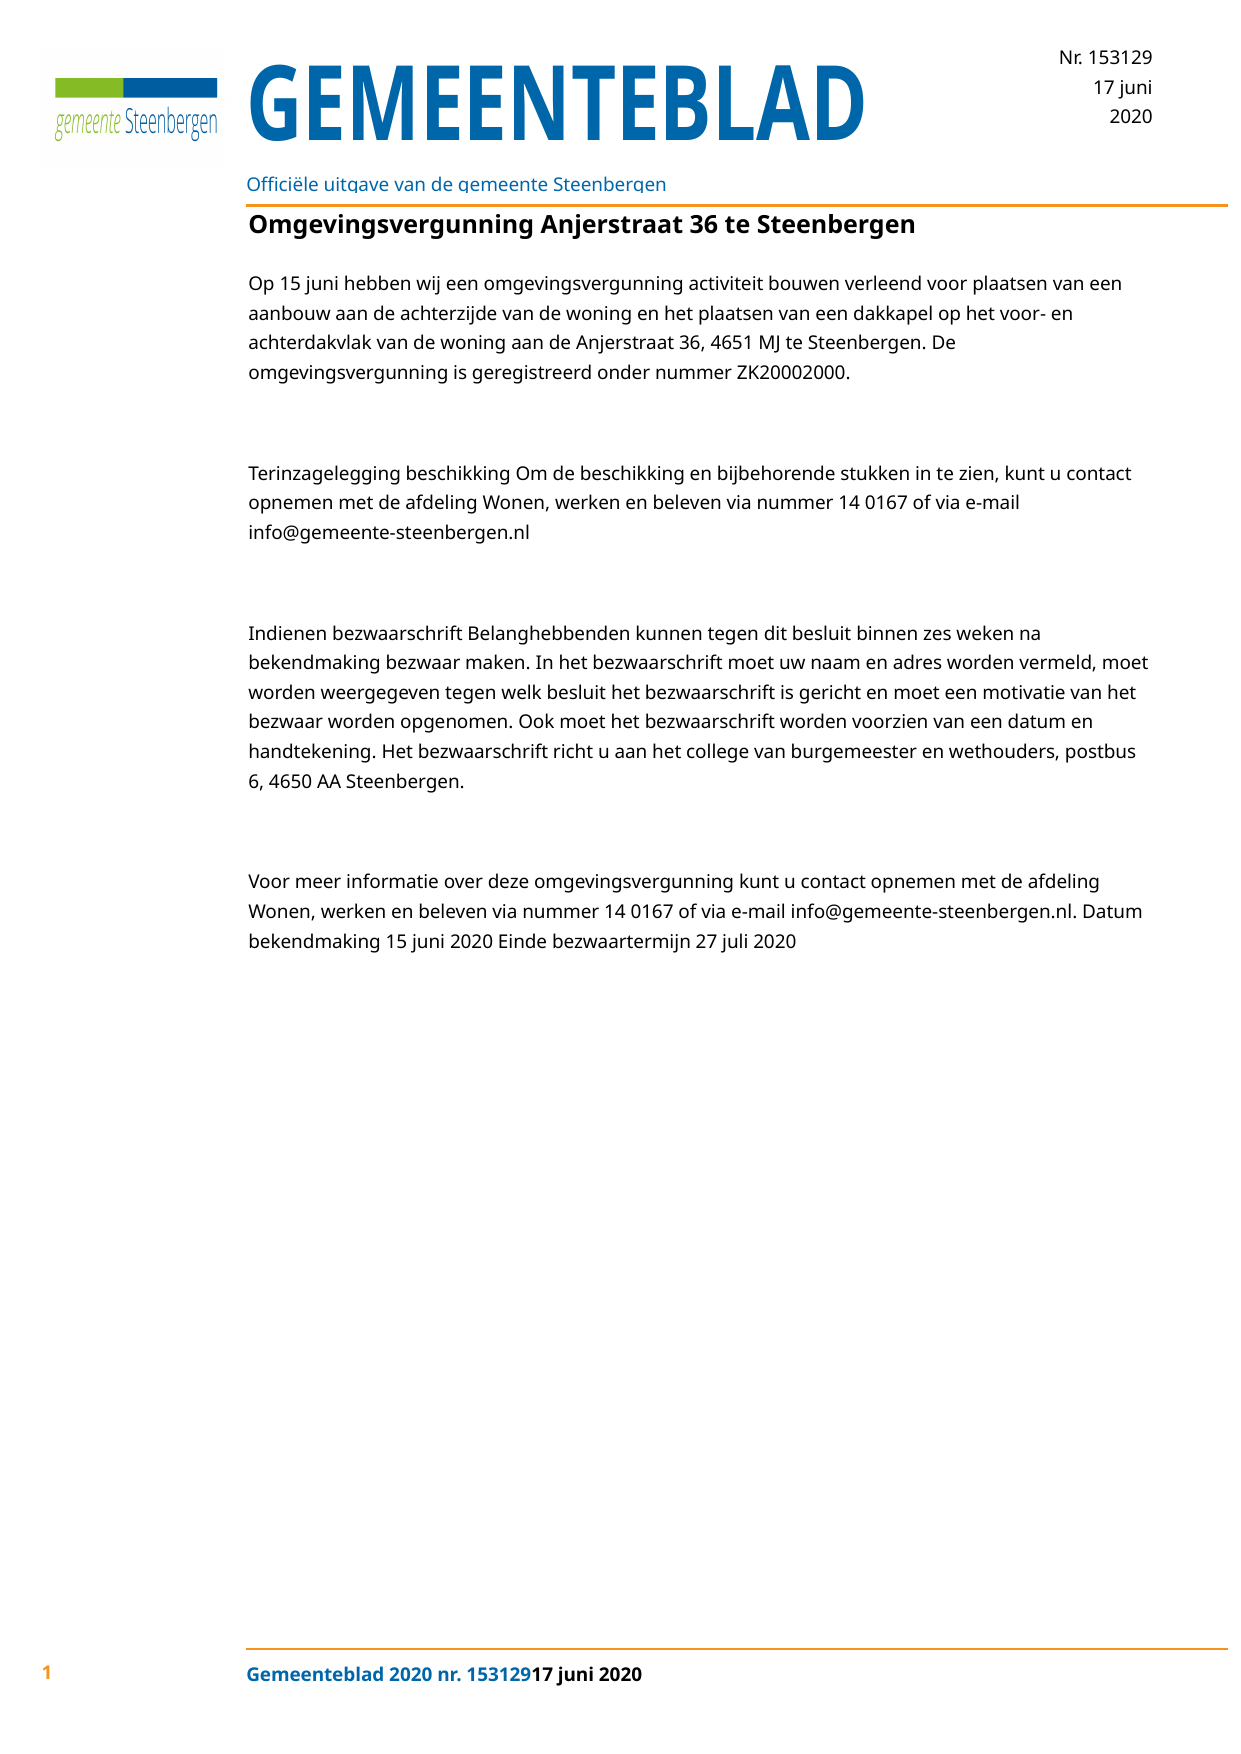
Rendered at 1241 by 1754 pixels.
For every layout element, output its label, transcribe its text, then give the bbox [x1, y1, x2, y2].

text Omgevingsvergunning Anjerstraat 36 te Steenbergen [248, 207, 1152, 241]
text Terinzagelegging beschikking Om de beschikking en bijbehorende stukken in te zien, kunt u contact opnemen met de afdeling Wonen, werken en beleven via nummer 14 0167 of via e-mail info@gemeente-steenbergen.nl [248, 460, 1152, 545]
picture [41, 47, 231, 172]
text Op 15 juni hebben wij een omgevingsvergunning activiteit bouwen verleend voor plaatsen van een aanbouw aan de achterzijde van de woning en het plaatsen van een dakkapel op het voor- en achterdakvlak van de woning aan de Anjerstraat 36, 4651 MJ te Steenbergen. De omgevingsvergunning is geregistreerd onder nummer ZK20002000. [248, 270, 1152, 385]
text Indienen bezwaarschrift Belanghebbenden kunnen tegen dit besluit binnen zes weken na bekendmaking bezwaar maken. In het bezwaarschrift moet uw naam en adres worden vermeld, moet worden weergegeven tegen welk besluit het bezwaarschrift is gericht en moet een motivatie van het bezwaar worden opgenomen. Ook moet het bezwaarschrift worden voorzien van een datum en handtekening. Het bezwaarschrift richt u aan het college van burgemeester en wethouders, postbus 6, 4650 AA Steenbergen. [248, 620, 1152, 793]
text Voor meer informatie over deze omgevingsvergunning kunt u contact opnemen met de afdeling Wonen, werken en beleven via nummer 14 0167 of via e-mail info@gemeente-steenbergen.nl. Datum bekendmaking 15 juni 2020 Einde bezwaartermijn 27 juli 2020 [248, 869, 1152, 953]
